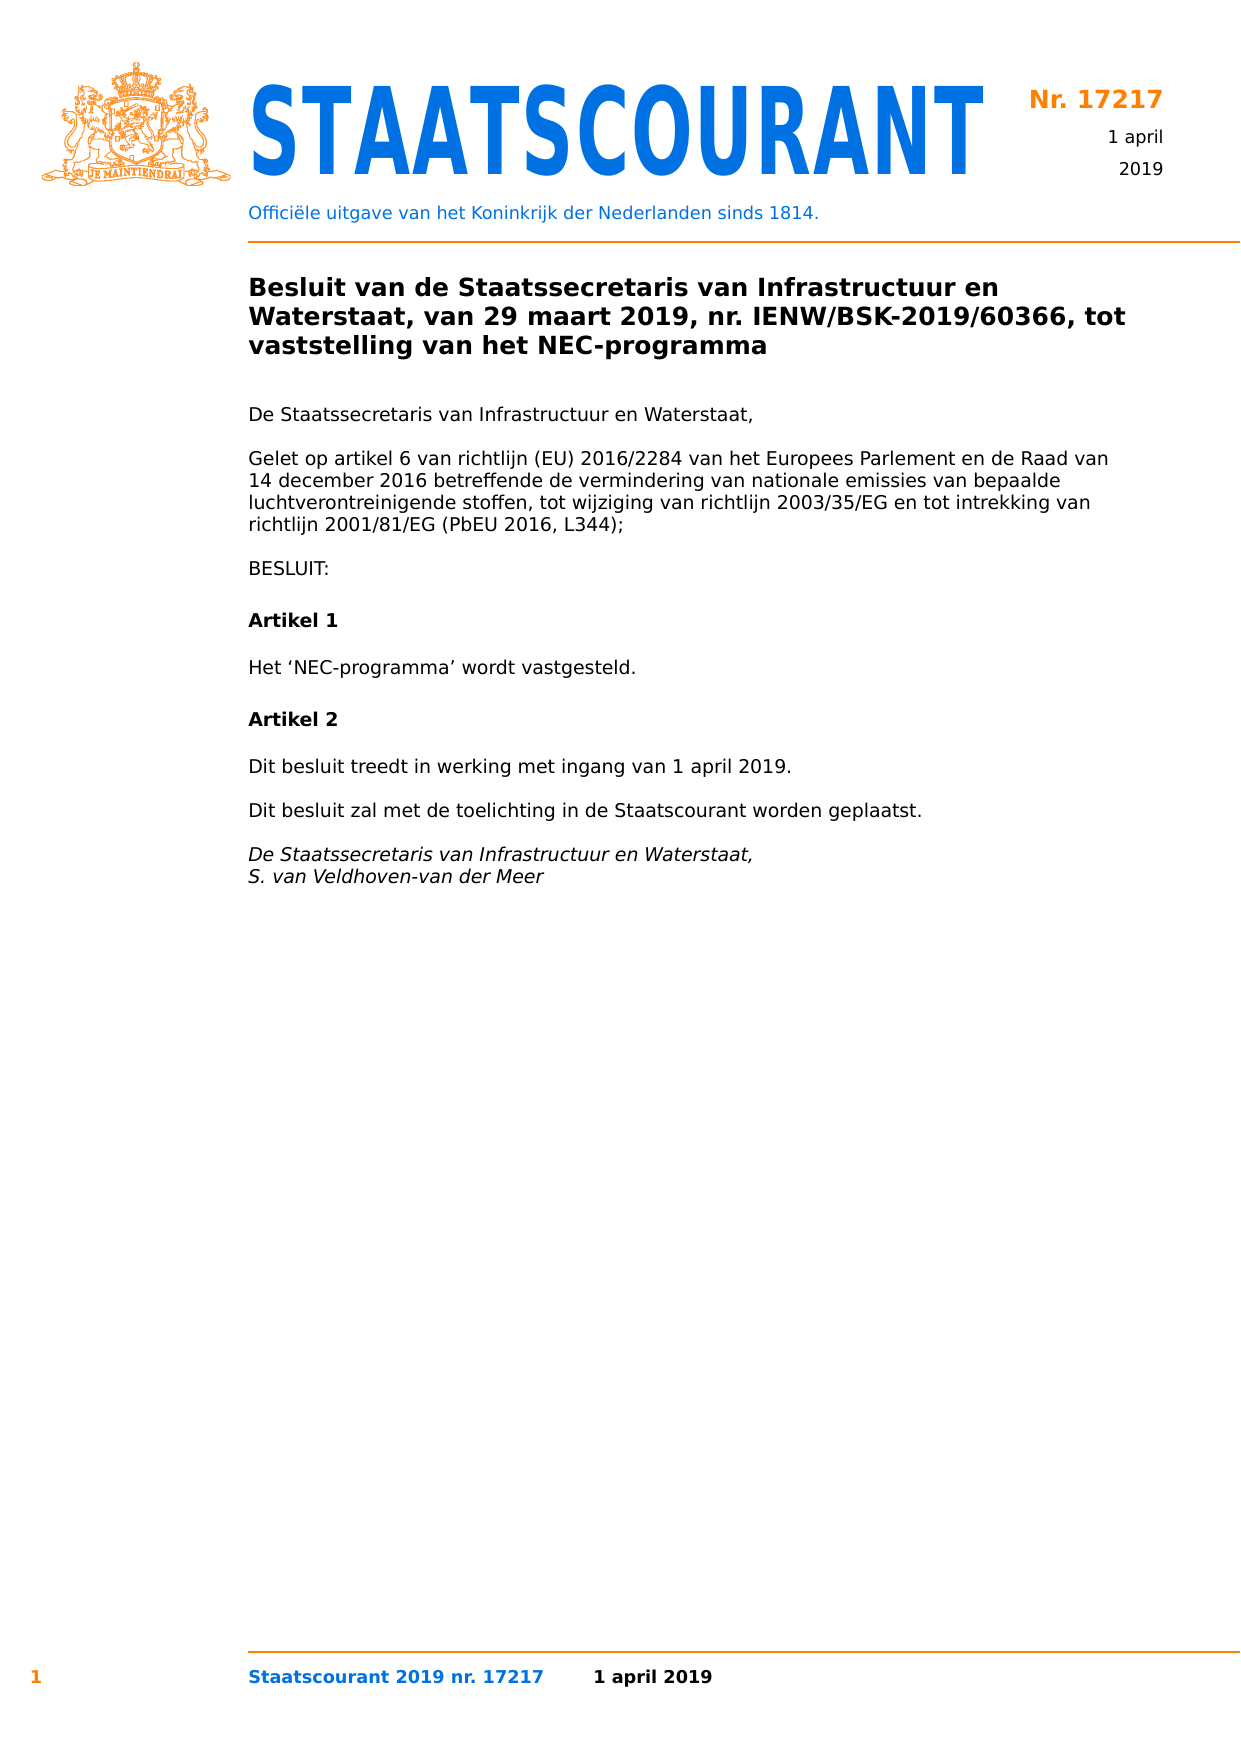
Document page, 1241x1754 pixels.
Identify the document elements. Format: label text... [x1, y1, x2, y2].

text De Staatssecretaris van Infrastructuur en Waterstaat, S. van Veldhoven-van der Meer [248, 843, 1163, 887]
subtitle Artikel 2 [248, 709, 1163, 731]
table_cell 1 april [998, 121, 1240, 153]
text BESLUIT: [248, 558, 1163, 580]
table_cell Officiële uitgave van het Koninkrijk der Nederlanden sinds 1814. [248, 203, 1240, 241]
subtitle Artikel 1 [248, 610, 1163, 632]
table_header [25, 62, 248, 241]
text Gelet op artikel 6 van richtlijn (EU) 2016/2284 van het Europees Parlement en de Raad van 14 december 2016 betreffende de vermindering van nationale emissies van bepaalde luchtverontreinigende stoffen, tot wijziging van richtlijn 2003/35/EG en tot intrekking van richtlijn 2001/81/EG (PbEU 2016, L344); [248, 448, 1163, 536]
subtitle Besluit van de Staatssecretaris van Infrastructuur en Waterstaat, van 29 maart 2019, nr. IENW/BSK-2019/60366, tot vaststelling van het NEC-programma [248, 273, 1163, 361]
text Dit besluit treedt in werking met ingang van 1 april 2019. [248, 756, 1163, 778]
text Het ‘NEC-programma’ wordt vastgesteld. [248, 657, 1163, 679]
text De Staatssecretaris van Infrastructuur en Waterstaat, [248, 404, 1163, 426]
table_header STAATSCOURANT [248, 62, 998, 203]
table_cell 2019 [998, 153, 1240, 203]
table_header Nr. 17217 [998, 62, 1240, 121]
picture [41, 62, 231, 186]
text Dit besluit zal met de toelichting in de Staatscourant worden geplaatst. [248, 800, 1163, 822]
